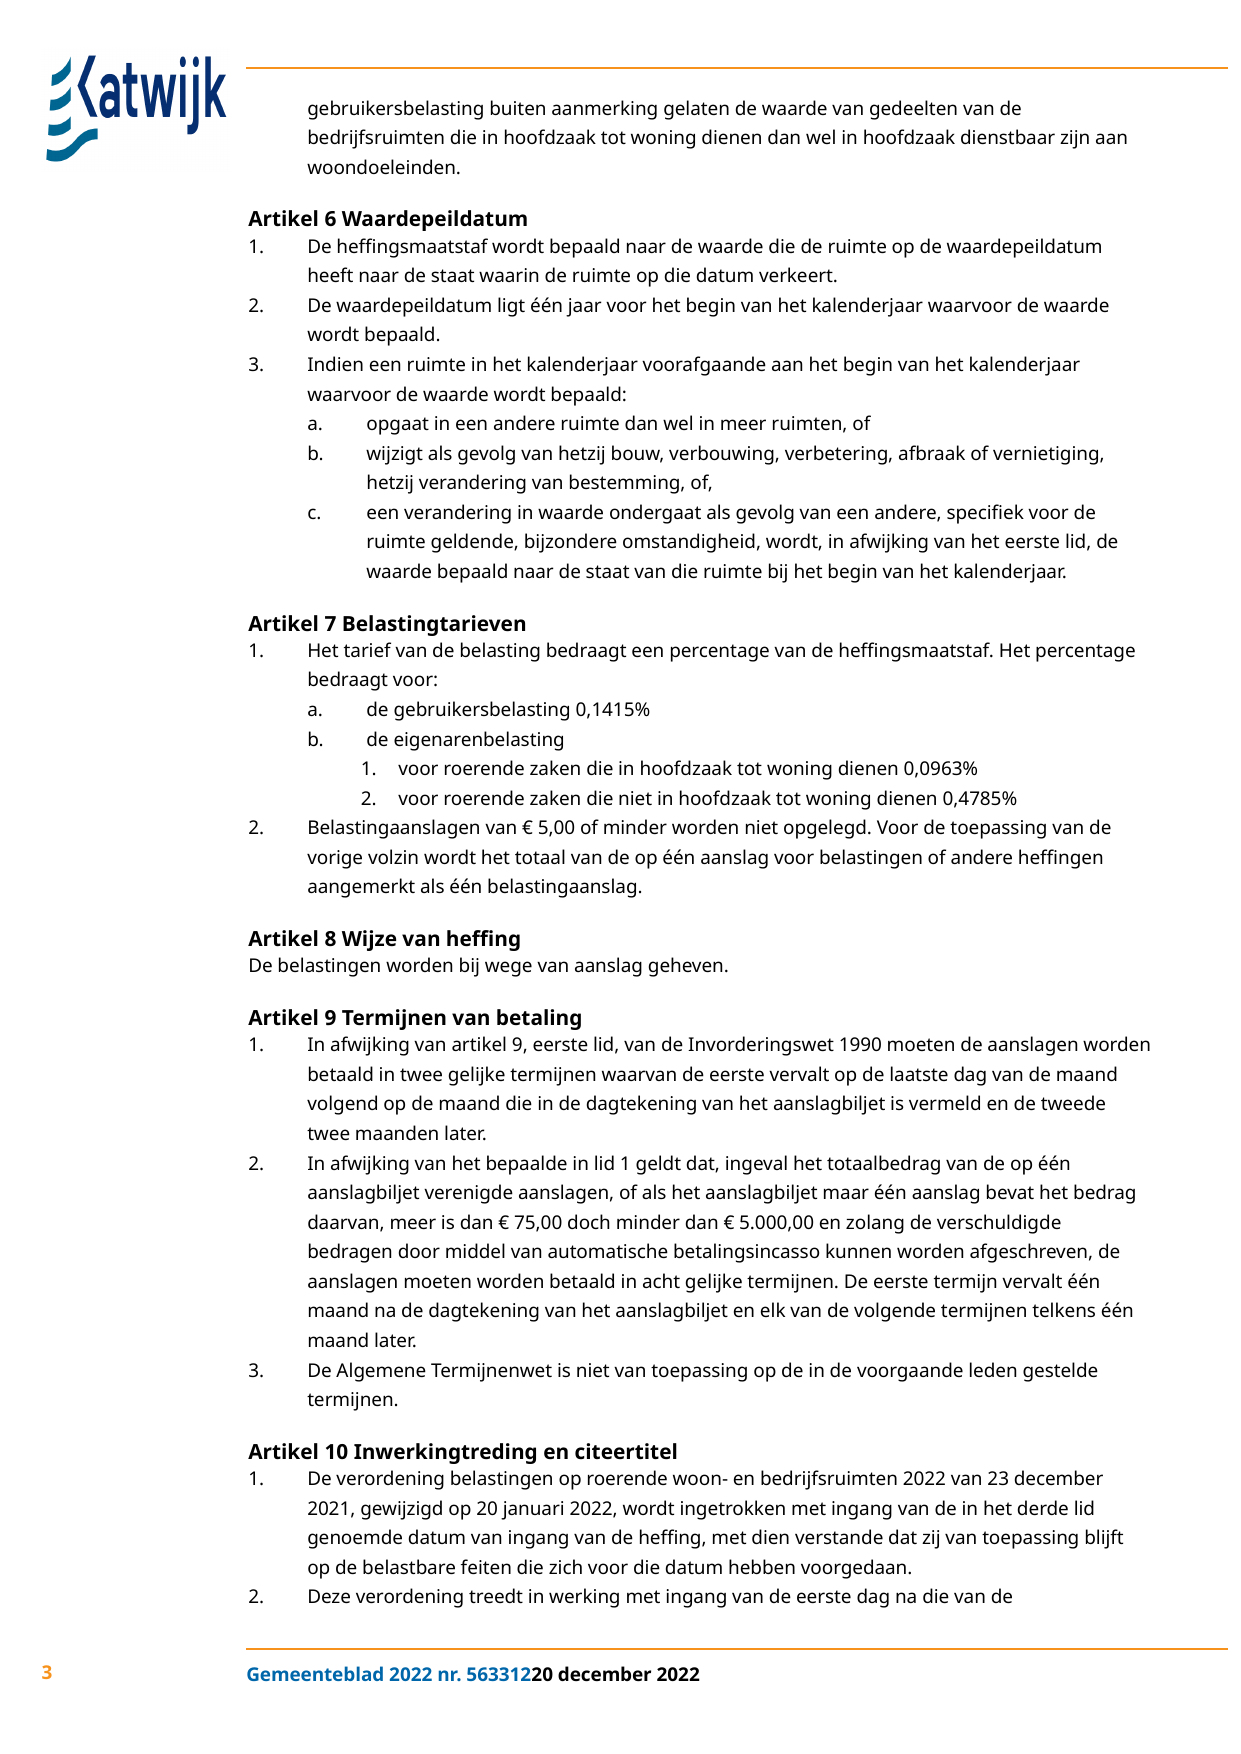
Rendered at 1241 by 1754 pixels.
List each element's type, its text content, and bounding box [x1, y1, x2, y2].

text Artikel 10 Inwerkingtreding en citeertitel [248, 1437, 1152, 1465]
list De verordening belastingen op roerende woon- en bedrijfsruimten 2022 van 23 december 2021, gewijzigd op 20 januari 2022, wordt ingetrokken met ingang van de in het derde lid genoemde datum van ingang van de heffing, met dien verstande dat zij van toepassing blijft op de belastbare feiten die zich voor die datum hebben voorgedaan. [248, 1465, 1152, 1580]
list opgaat in een andere ruimte dan wel in meer ruimten, of [307, 410, 1152, 436]
text Artikel 7 Belastingtarieven [248, 609, 1152, 637]
text Artikel 8 Wijze van heffing [248, 924, 1152, 953]
list De heffingsmaatstaf wordt bepaald naar de waarde die de ruimte op de waardepeildatum heeft naar de staat waarin de ruimte op die datum verkeert. [248, 233, 1152, 288]
list de eigenarenbelasting [307, 726, 1152, 752]
list Deze verordening treedt in werking met ingang van de eerste dag na die van de [248, 1584, 1152, 1609]
picture [41, 47, 231, 172]
list gebruikersbelasting buiten aanmerking gelaten de waarde van gedeelten van de bedrijfsruimten die in hoofdzaak tot woning dienen dan wel in hoofdzaak dienstbaar zijn aan woondoeleinden. [248, 95, 1152, 180]
list wijzigt als gevolg van hetzij bouw, verbouwing, verbetering, afbraak of vernietiging, hetzij verandering van bestemming, of, [307, 440, 1152, 495]
list De Algemene Termijnenwet is niet van toepassing op de in de voorgaande leden gestelde termijnen. [248, 1357, 1152, 1412]
list de gebruikersbelasting 0,1415% [307, 696, 1152, 722]
list voor roerende zaken die niet in hoofdzaak tot woning dienen 0,4785% [361, 785, 1152, 811]
list De waardepeildatum ligt één jaar voor het begin van het kalenderjaar waarvoor de waarde wordt bepaald. [248, 292, 1152, 347]
text Artikel 6 Waardepeildatum [248, 204, 1152, 233]
list Belastingaanslagen van € 5,00 of minder worden niet opgelegd. Voor de toepassing van de vorige volzin wordt het totaal van de op één aanslag voor belastingen of andere heffingen aangemerkt als één belastingaanslag. [248, 814, 1152, 899]
list Het tarief van de belasting bedraagt een percentage van de heffingsmaatstaf. Het percentage bedraagt voor: [248, 637, 1152, 692]
list Indien een ruimte in het kalenderjaar voorafgaande aan het begin van het kalenderjaar waarvoor de waarde wordt bepaald: [248, 351, 1152, 406]
list In afwijking van artikel 9, eerste lid, van de Invorderingswet 1990 moeten de aanslagen worden betaald in twee gelijke termijnen waarvan de eerste vervalt op de laatste dag van de maand volgend op de maand die in de dagtekening van het aanslagbiljet is vermeld en de tweede twee maanden later. [248, 1031, 1152, 1146]
list een verandering in waarde ondergaat als gevolg van een andere, specifiek voor de ruimte geldende, bijzondere omstandigheid, wordt, in afwijking van het eerste lid, de waarde bepaald naar de staat van die ruimte bij het begin van het kalenderjaar. [307, 499, 1152, 584]
text Artikel 9 Termijnen van betaling [248, 1003, 1152, 1031]
text De belastingen worden bij wege van aanslag geheven. [248, 953, 1152, 978]
list voor roerende zaken die in hoofdzaak tot woning dienen 0,0963% [361, 755, 1152, 781]
list In afwijking van het bepaalde in lid 1 geldt dat, ingeval het totaalbedrag van de op één aanslagbiljet verenigde aanslagen, of als het aanslagbiljet maar één aanslag bevat het bedrag daarvan, meer is dan € 75,00 doch minder dan € 5.000,00 en zolang de verschuldigde bedragen door middel van automatische betalingsincasso kunnen worden afgeschreven, de aanslagen moeten worden betaald in acht gelijke termijnen. De eerste termijn vervalt één maand na de dagtekening van het aanslagbiljet en elk van de volgende termijnen telkens één maand later. [248, 1150, 1152, 1353]
